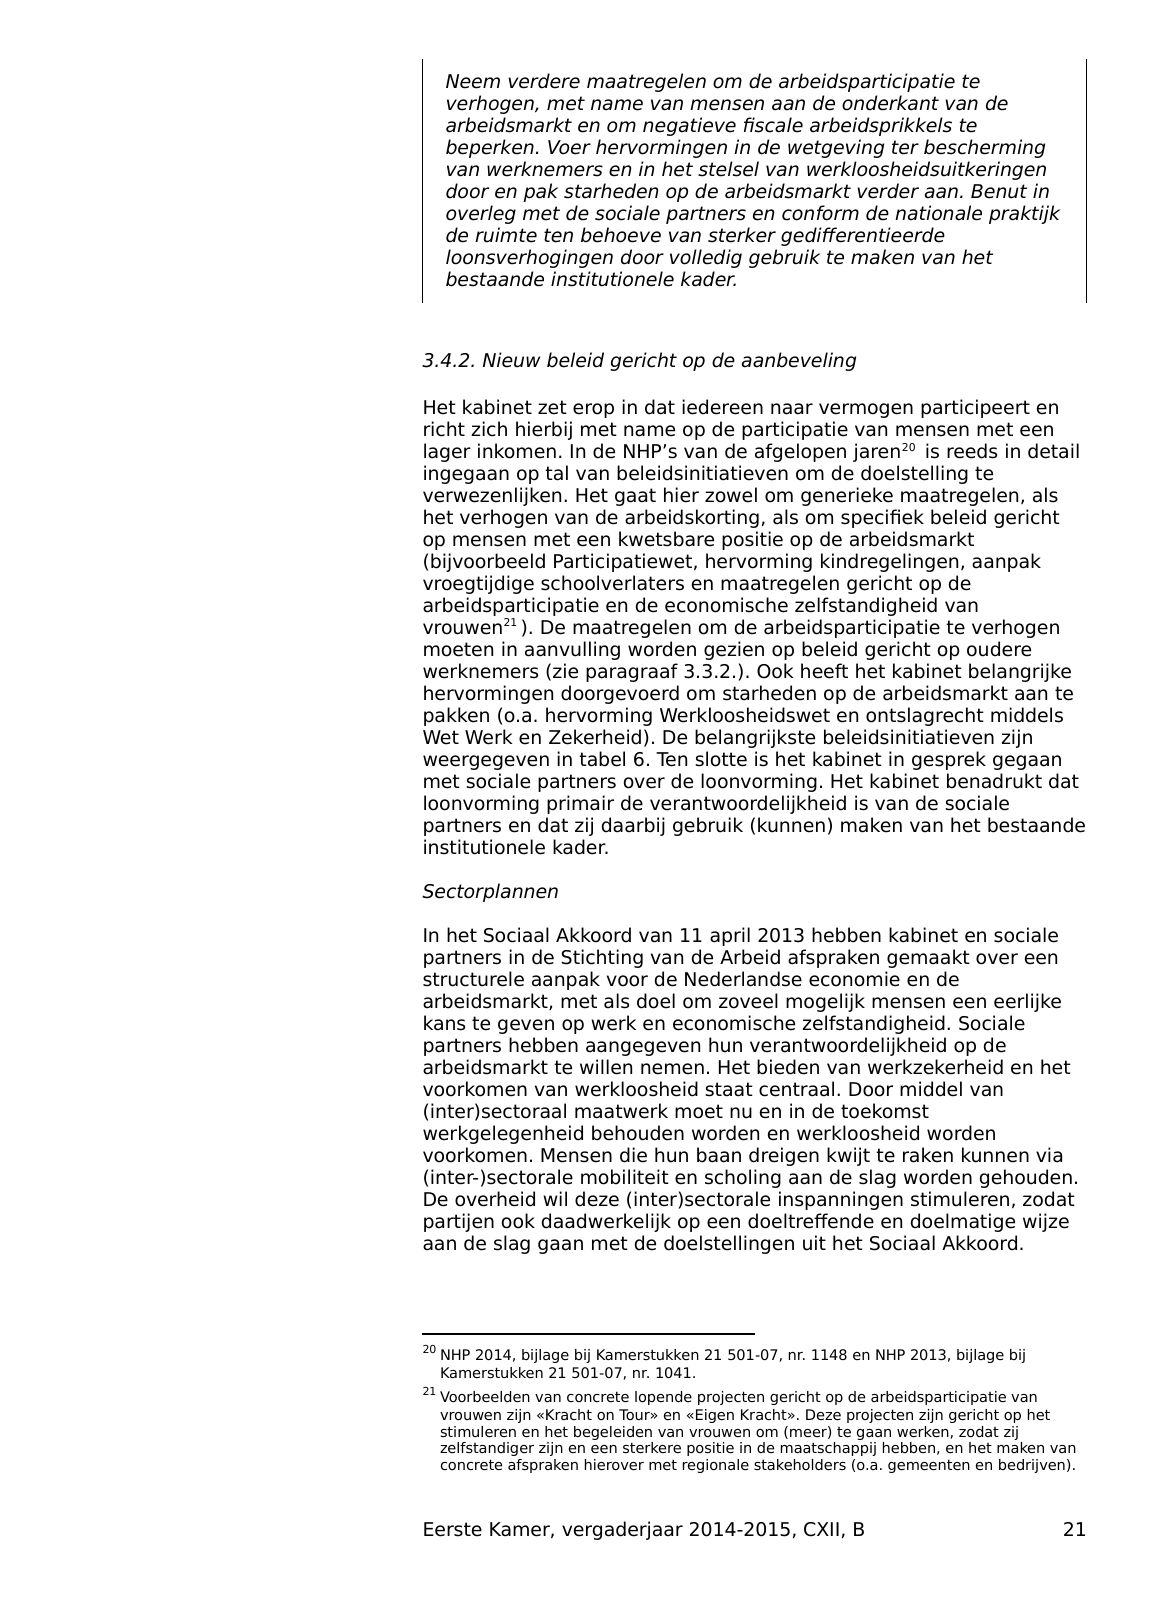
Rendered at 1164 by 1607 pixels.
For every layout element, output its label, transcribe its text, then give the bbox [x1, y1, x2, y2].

text NHP 2014, bijlage bij Kamerstukken 21 501-07, nr. 1148 en NHP 2013, bijlage bij Kamerstukken 21 501-07, nr. 1041. [422, 1343, 1087, 1382]
subtitle 3.4.2. Nieuw beleid gericht op de aanbeveling [422, 350, 1087, 372]
text In het Sociaal Akkoord van 11 april 2013 hebben kabinet en sociale partners in de Stichting van de Arbeid afspraken gemaakt over een structurele aanpak voor de Nederlandse economie en de arbeidsmarkt, met als doel om zoveel mogelijk mensen een eerlijke kans te geven op werk en economische zelfstandigheid. Sociale partners hebben aangegeven hun verantwoordelijkheid op de arbeidsmarkt te willen nemen. Het bieden van werkzekerheid en het voorkomen van werkloosheid staat centraal. Door middel van (inter)sectoraal maatwerk moet nu en in de toekomst werkgelegenheid behouden worden en werkloosheid worden voorkomen. Mensen die hun baan dreigen kwijt te raken kunnen via (inter-)sectorale mobiliteit en scholing aan de slag worden gehouden. De overheid wil deze (inter)sectorale inspanningen stimuleren, zodat partijen ook daadwerkelijk op een doeltreffende en doelmatige wijze aan de slag gaan met de doelstellingen uit het Sociaal Akkoord. [422, 925, 1087, 1255]
subtitle Sectorplannen [422, 881, 1087, 903]
text Het kabinet zet erop in dat iedereen naar vermogen participeert en richt zich hierbij met name op de participatie van mensen met een lager inkomen. In de NHP’s van de afgelopen jaren is reeds in detail ingegaan op tal van beleidsinitiatieven om de doelstelling te verwezenlijken. Het gaat hier zowel om generieke maatregelen, als het verhogen van de arbeidskorting, als om specifiek beleid gericht op mensen met een kwetsbare positie op de arbeidsmarkt (bijvoorbeeld Participatiewet, hervorming kindregelingen, aanpak vroegtijdige schoolverlaters en maatregelen gericht op de arbeidsparticipatie en de economische zelfstandigheid van vrouwen). De maatregelen om de arbeidsparticipatie te verhogen moeten in aanvulling worden gezien op beleid gericht op oudere werknemers (zie paragraaf 3.3.2.). Ook heeft het kabinet belangrijke hervormingen doorgevoerd om starheden op de arbeidsmarkt aan te pakken (o.a. hervorming Werkloosheidswet en ontslagrecht middels Wet Werk en Zekerheid). De belangrijkste beleidsinitiatieven zijn weergegeven in tabel 6. Ten slotte is het kabinet in gesprek gegaan met sociale partners over de loonvorming. Het kabinet benadrukt dat loonvorming primair de verantwoordelijkheid is van de sociale partners en dat zij daarbij gebruik (kunnen) maken van het bestaande institutionele kader. [422, 397, 1087, 859]
table_header Neem verdere maatregelen om de arbeidsparticipatie te verhogen, met name van mensen aan de onderkant van de arbeidsmarkt en om negatieve fiscale arbeidsprikkels te beperken. Voer hervormingen in de wetgeving ter bescherming van werknemers en in het stelsel van werkloosheidsuitkeringen door en pak starheden op de arbeidsmarkt verder aan. Benut in overleg met de sociale partners en conform de nationale praktijk de ruimte ten behoeve van sterker gedifferentieerde loonsverhogingen door volledig gebruik te maken van het bestaande institutionele kader. [423, 59, 1086, 302]
text Voorbeelden van concrete lopende projecten gericht op de arbeidsparticipatie van vrouwen zijn «Kracht on Tour» en «Eigen Kracht». Deze projecten zijn gericht op het stimuleren en het begeleiden van vrouwen om (meer) te gaan werken, zodat zij zelfstandiger zijn en een sterkere positie in de maatschappij hebben, en het maken van concrete afspraken hierover met regionale stakeholders (o.a. gemeenten en bedrijven). [422, 1385, 1087, 1474]
